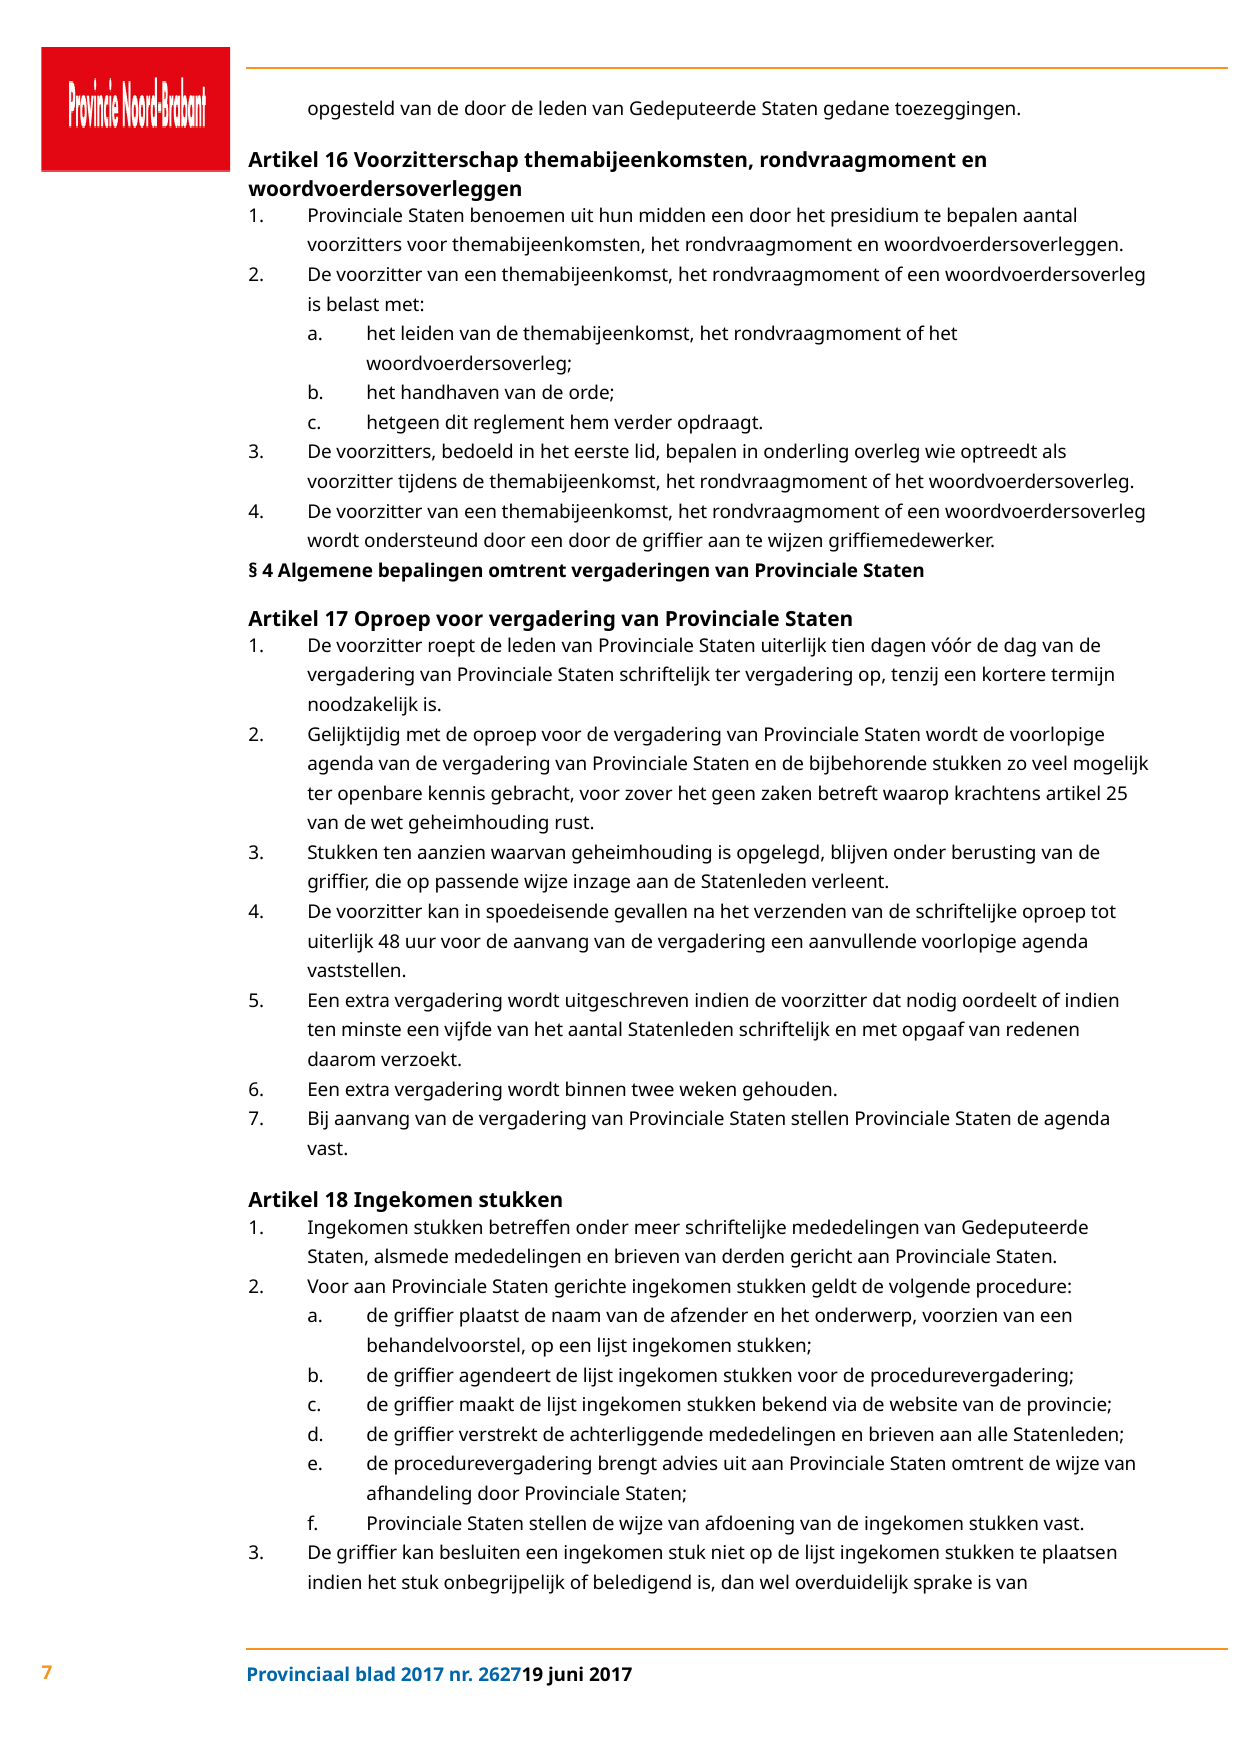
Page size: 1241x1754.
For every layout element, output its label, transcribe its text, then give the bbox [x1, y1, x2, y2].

list De voorzitter van een themabijeenkomst, het rondvraagmoment of een woordvoerdersoverleg is belast met: [248, 261, 1152, 317]
list hetgeen dit reglement hem verder opdraagt. [307, 409, 1152, 435]
list Provinciale Staten benoemen uit hun midden een door het presidium te bepalen aantal voorzitters voor themabijeenkomsten, het rondvraagmoment en woordvoerdersoverleggen. [248, 202, 1152, 257]
list De griffier kan besluiten een ingekomen stuk niet op de lijst ingekomen stukken te plaatsen indien het stuk onbegrijpelijk of beledigend is, dan wel overduidelijk sprake is van [248, 1539, 1152, 1594]
text Artikel 16 Voorzitterschap themabijeenkomsten, rondvraagmoment en woordvoerdersoverleggen [248, 145, 1152, 202]
list Voor aan Provinciale Staten gerichte ingekomen stukken geldt de volgende procedure: [248, 1273, 1152, 1299]
list de procedurevergadering brengt advies uit aan Provinciale Staten omtrent de wijze van afhandeling door Provinciale Staten; [307, 1451, 1152, 1506]
picture [41, 47, 231, 172]
list De voorzitter van een themabijeenkomst, het rondvraagmoment of een woordvoerdersoverleg wordt ondersteund door een door de griffier aan te wijzen griffiemedewerker. [248, 498, 1152, 553]
list De voorzitter kan in spoedeisende gevallen na het verzenden van de schriftelijke oproep tot uiterlijk 48 uur voor de aanvang van de vergadering een aanvullende voorlopige agenda vaststellen. [248, 898, 1152, 983]
list Provinciale Staten stellen de wijze van afdoening van de ingekomen stukken vast. [307, 1510, 1152, 1535]
list de griffier verstrekt de achterliggende mededelingen en brieven aan alle Statenleden; [307, 1421, 1152, 1447]
list het leiden van de themabijeenkomst, het rondvraagmoment of het woordvoerdersoverleg; [307, 320, 1152, 376]
list de griffier agendeert de lijst ingekomen stukken voor de procedurevergadering; [307, 1362, 1152, 1387]
list de griffier maakt de lijst ingekomen stukken bekend via de website van de provincie; [307, 1391, 1152, 1417]
list de griffier plaatst de naam van de afzender en het onderwerp, voorzien van een behandelvoorstel, op een lijst ingekomen stukken; [307, 1303, 1152, 1358]
text Artikel 18 Ingekomen stukken [248, 1185, 1152, 1214]
text § 4 Algemene bepalingen omtrent vergaderingen van Provinciale Staten [248, 557, 1152, 583]
list Ingekomen stukken betreffen onder meer schriftelijke mededelingen van Gedeputeerde Staten, alsmede mededelingen en brieven van derden gericht aan Provinciale Staten. [248, 1214, 1152, 1269]
text Artikel 17 Oproep voor vergadering van Provinciale Staten [248, 604, 1152, 632]
list Stukken ten aanzien waarvan geheimhouding is opgelegd, blijven onder berusting van de griffier, die op passende wijze inzage aan de Statenleden verleent. [248, 839, 1152, 894]
list opgesteld van de door de leden van Gedeputeerde Staten gedane toezeggingen. [248, 95, 1152, 121]
list De voorzitters, bedoeld in het eerste lid, bepalen in onderling overleg wie optreedt als voorzitter tijdens de themabijeenkomst, het rondvraagmoment of het woordvoerdersoverleg. [248, 439, 1152, 494]
list Een extra vergadering wordt uitgeschreven indien de voorzitter dat nodig oordeelt of indien ten minste een vijfde van het aantal Statenleden schriftelijk en met opgaaf van redenen daarom verzoekt. [248, 987, 1152, 1072]
list Bij aanvang van de vergadering van Provinciale Staten stellen Provinciale Staten de agenda vast. [248, 1105, 1152, 1161]
list Een extra vergadering wordt binnen twee weken gehouden. [248, 1076, 1152, 1102]
list Gelijktijdig met de oproep voor de vergadering van Provinciale Staten wordt de voorlopige agenda van de vergadering van Provinciale Staten en de bijbehorende stukken zo veel mogelijk ter openbare kennis gebracht, voor zover het geen zaken betreft waarop krachtens artikel 25 van de wet geheimhouding rust. [248, 721, 1152, 835]
list het handhaven van de orde; [307, 379, 1152, 405]
list De voorzitter roept de leden van Provinciale Staten uiterlijk tien dagen vóór de dag van de vergadering van Provinciale Staten schriftelijk ter vergadering op, tenzij een kortere termijn noodzakelijk is. [248, 632, 1152, 717]
